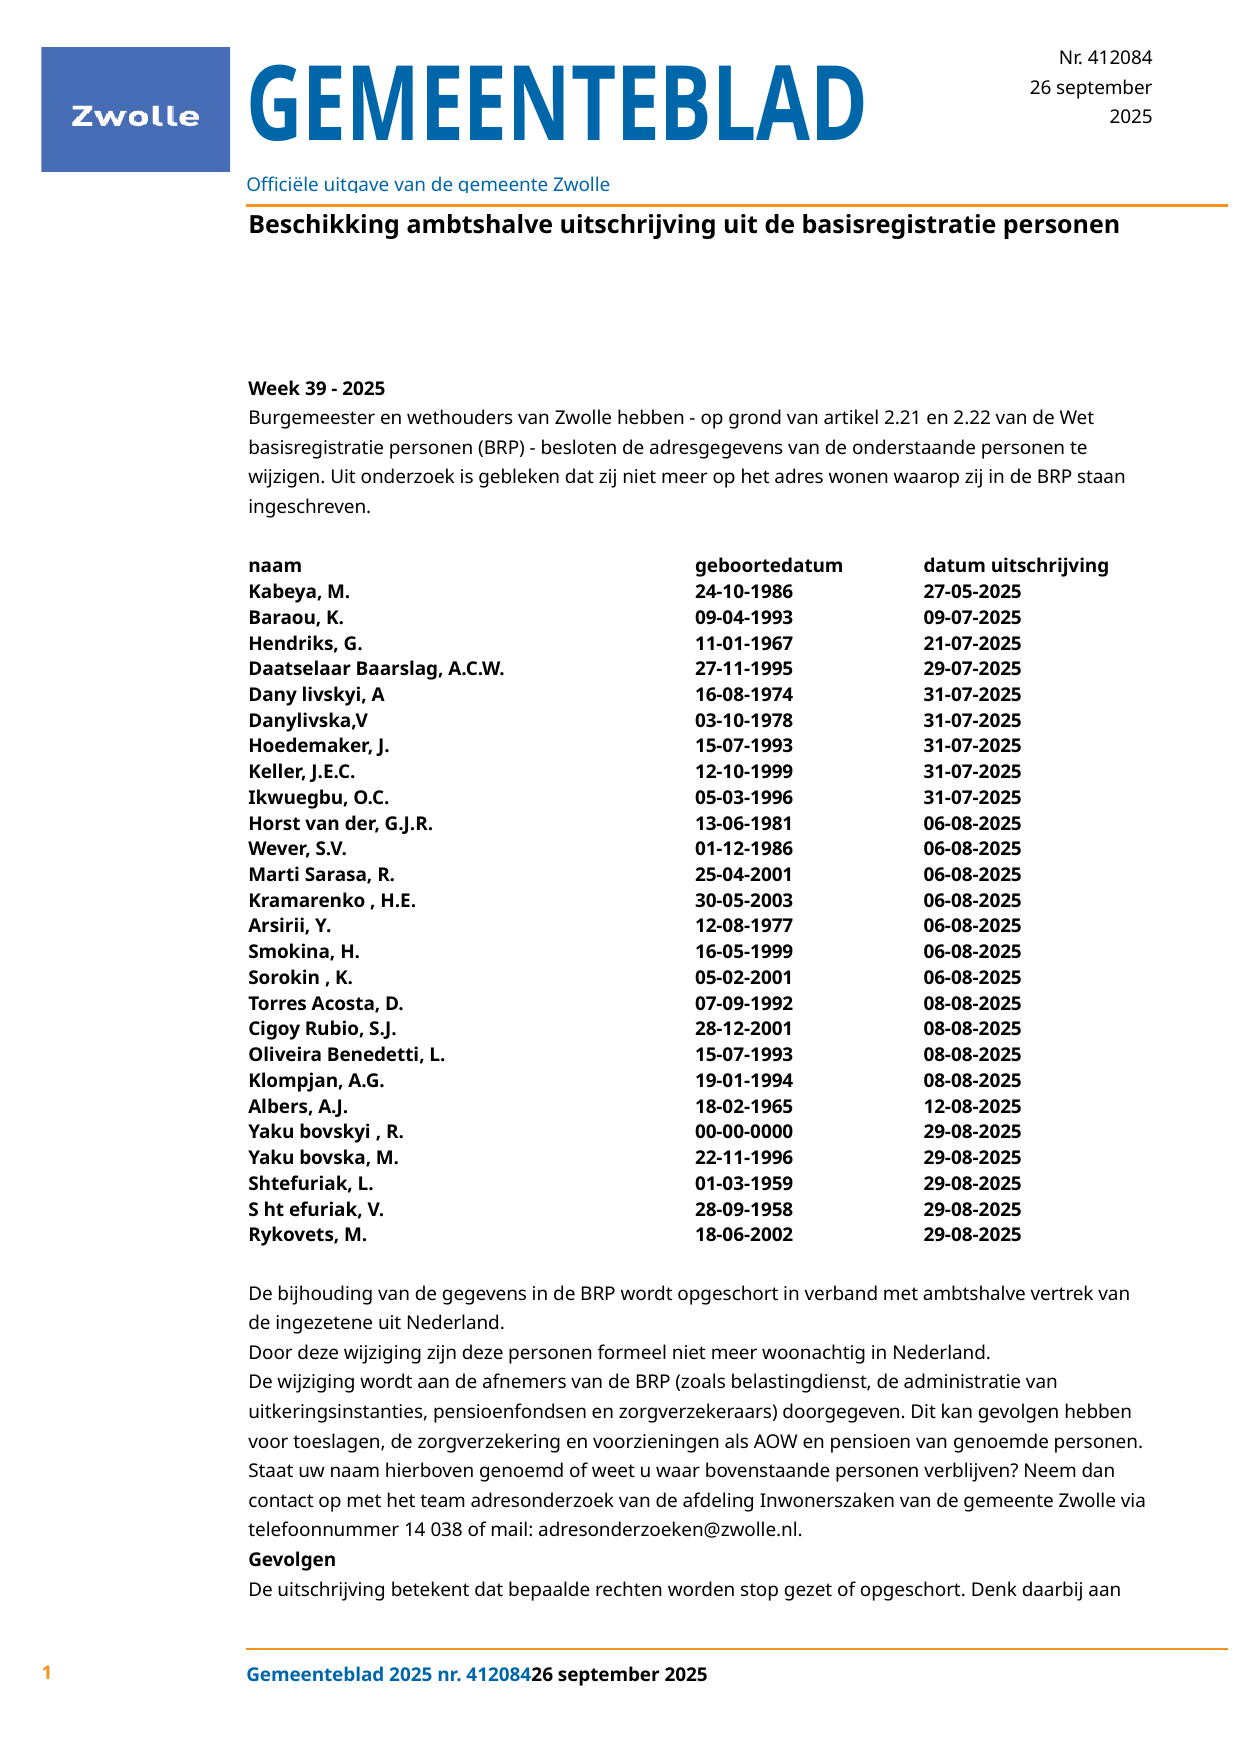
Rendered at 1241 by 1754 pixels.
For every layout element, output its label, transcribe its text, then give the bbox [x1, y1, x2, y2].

table_cell 16-05-1999 [695, 939, 923, 964]
table_cell Rykovets, M. [248, 1221, 695, 1247]
table_cell 06-08-2025 [923, 964, 1152, 990]
table_cell 12-08-1977 [695, 913, 923, 938]
table_cell 06-08-2025 [923, 861, 1152, 887]
table_cell 13-06-1981 [695, 810, 923, 836]
table_cell 29-08-2025 [923, 1221, 1152, 1247]
table_cell 05-02-2001 [695, 964, 923, 990]
table_cell 29-08-2025 [923, 1144, 1152, 1170]
table_cell 25-04-2001 [695, 861, 923, 887]
table_cell Sorokin , K. [248, 964, 695, 990]
table_cell Oliveira Benedetti, L. [248, 1041, 695, 1067]
table_cell Danylivska,V [248, 707, 695, 733]
table_cell 27-11-1995 [695, 655, 923, 681]
text Week 39 - 2025 [248, 375, 1152, 401]
table_cell 08-08-2025 [923, 1016, 1152, 1041]
table_cell Wever, S.V. [248, 836, 695, 861]
text De bijhouding van de gegevens in de BRP wordt opgeschort in verband met ambtshalve vertrek van de ingezetene uit Nederland. [248, 1280, 1152, 1335]
table_cell 06-08-2025 [923, 887, 1152, 913]
table_cell 12-10-1999 [695, 758, 923, 784]
table_cell 16-08-1974 [695, 681, 923, 707]
text Beschikking ambtshalve uitschrijving uit de basisregistratie personen [248, 207, 1152, 241]
table_cell 07-09-1992 [695, 990, 923, 1016]
table_cell 08-08-2025 [923, 1067, 1152, 1093]
table_cell 01-12-1986 [695, 836, 923, 861]
table_cell Cigoy Rubio, S.J. [248, 1016, 695, 1041]
table_header naam [248, 553, 695, 578]
table_cell Horst van der, G.J.R. [248, 810, 695, 836]
table_cell 31-07-2025 [923, 681, 1152, 707]
table_cell 19-01-1994 [695, 1067, 923, 1093]
table_cell Kabeya, M. [248, 578, 695, 604]
table_cell 11-01-1967 [695, 630, 923, 655]
table_cell 06-08-2025 [923, 810, 1152, 836]
table_cell 15-07-1993 [695, 1041, 923, 1067]
text De wijziging wordt aan de afnemers van de BRP (zoals belastingdienst, de administratie van uitkeringsinstanties, pensioenfondsen en zorgverzekeraars) doorgegeven. Dit kan gevolgen hebben voor toeslagen, de zorgverzekering en voorzieningen als AOW en pensioen van genoemde personen. [248, 1369, 1152, 1454]
text Door deze wijziging zijn deze personen formeel niet meer woonachtig in Nederland. [248, 1339, 1152, 1365]
table_cell 05-03-1996 [695, 784, 923, 810]
table_cell 28-12-2001 [695, 1016, 923, 1041]
table_cell Yaku bovska, M. [248, 1144, 695, 1170]
table_cell 31-07-2025 [923, 707, 1152, 733]
table_cell 29-08-2025 [923, 1119, 1152, 1144]
table_cell Klompjan, A.G. [248, 1067, 695, 1093]
table_cell 24-10-1986 [695, 578, 923, 604]
table_cell 27-05-2025 [923, 578, 1152, 604]
table_cell 22-11-1996 [695, 1144, 923, 1170]
table_cell Baraou, K. [248, 604, 695, 630]
table_cell S ht efuriak, V. [248, 1196, 695, 1221]
text Gevolgen [248, 1546, 1152, 1572]
table_cell 21-07-2025 [923, 630, 1152, 655]
table_cell Smokina, H. [248, 939, 695, 964]
table_cell 15-07-1993 [695, 733, 923, 758]
table_cell Ikwuegbu, O.C. [248, 784, 695, 810]
table_cell 06-08-2025 [923, 939, 1152, 964]
table_cell 31-07-2025 [923, 758, 1152, 784]
text Staat uw naam hierboven genoemd of weet u waar bovenstaande personen verblijven? Neem dan contact op met het team adresonderzoek van de afdeling Inwonerszaken van de gemeente Zwolle via telefoonnummer 14 038 of mail: adresonderzoeken@zwolle.nl. [248, 1457, 1152, 1542]
table_cell Hendriks, G. [248, 630, 695, 655]
text De uitschrijving betekent dat bepaalde rechten worden stop gezet of opgeschort. Denk daarbij aan [248, 1576, 1152, 1602]
table_cell 06-08-2025 [923, 836, 1152, 861]
table_cell 29-08-2025 [923, 1170, 1152, 1196]
table_cell 29-08-2025 [923, 1196, 1152, 1221]
table_header geboortedatum [695, 553, 923, 578]
table_cell 31-07-2025 [923, 784, 1152, 810]
table_cell Marti Sarasa, R. [248, 861, 695, 887]
table_cell Keller, J.E.C. [248, 758, 695, 784]
table_cell 01-03-1959 [695, 1170, 923, 1196]
table_cell 06-08-2025 [923, 913, 1152, 938]
table_cell Shtefuriak, L. [248, 1170, 695, 1196]
table_cell 29-07-2025 [923, 655, 1152, 681]
table_cell 09-04-1993 [695, 604, 923, 630]
table_cell Yaku bovskyi , R. [248, 1119, 695, 1144]
table_cell 08-08-2025 [923, 990, 1152, 1016]
table_cell Torres Acosta, D. [248, 990, 695, 1016]
table_cell Arsirii, Y. [248, 913, 695, 938]
table_cell 31-07-2025 [923, 733, 1152, 758]
table_cell Albers, A.J. [248, 1093, 695, 1118]
picture [41, 47, 231, 172]
table_cell 00-00-0000 [695, 1119, 923, 1144]
table_cell Hoedemaker, J. [248, 733, 695, 758]
table_cell 28-09-1958 [695, 1196, 923, 1221]
table_cell 08-08-2025 [923, 1041, 1152, 1067]
table_cell 18-02-1965 [695, 1093, 923, 1118]
table_cell 30-05-2003 [695, 887, 923, 913]
table_cell 12-08-2025 [923, 1093, 1152, 1118]
table_cell 18-06-2002 [695, 1221, 923, 1247]
text Burgemeester en wethouders van Zwolle hebben - op grond van artikel 2.21 en 2.22 van de Wet basisregistratie personen (BRP) - besloten de adresgegevens van de onderstaande personen te wijzigen. Uit onderzoek is gebleken dat zij niet meer op het adres wonen waarop zij in de BRP staan ingeschreven. [248, 404, 1152, 519]
table_header datum uitschrijving [923, 553, 1152, 578]
table_cell Daatselaar Baarslag, A.C.W. [248, 655, 695, 681]
table_cell 09-07-2025 [923, 604, 1152, 630]
table_cell Kramarenko , H.E. [248, 887, 695, 913]
table_cell Dany livskyi, A [248, 681, 695, 707]
table_cell 03-10-1978 [695, 707, 923, 733]
